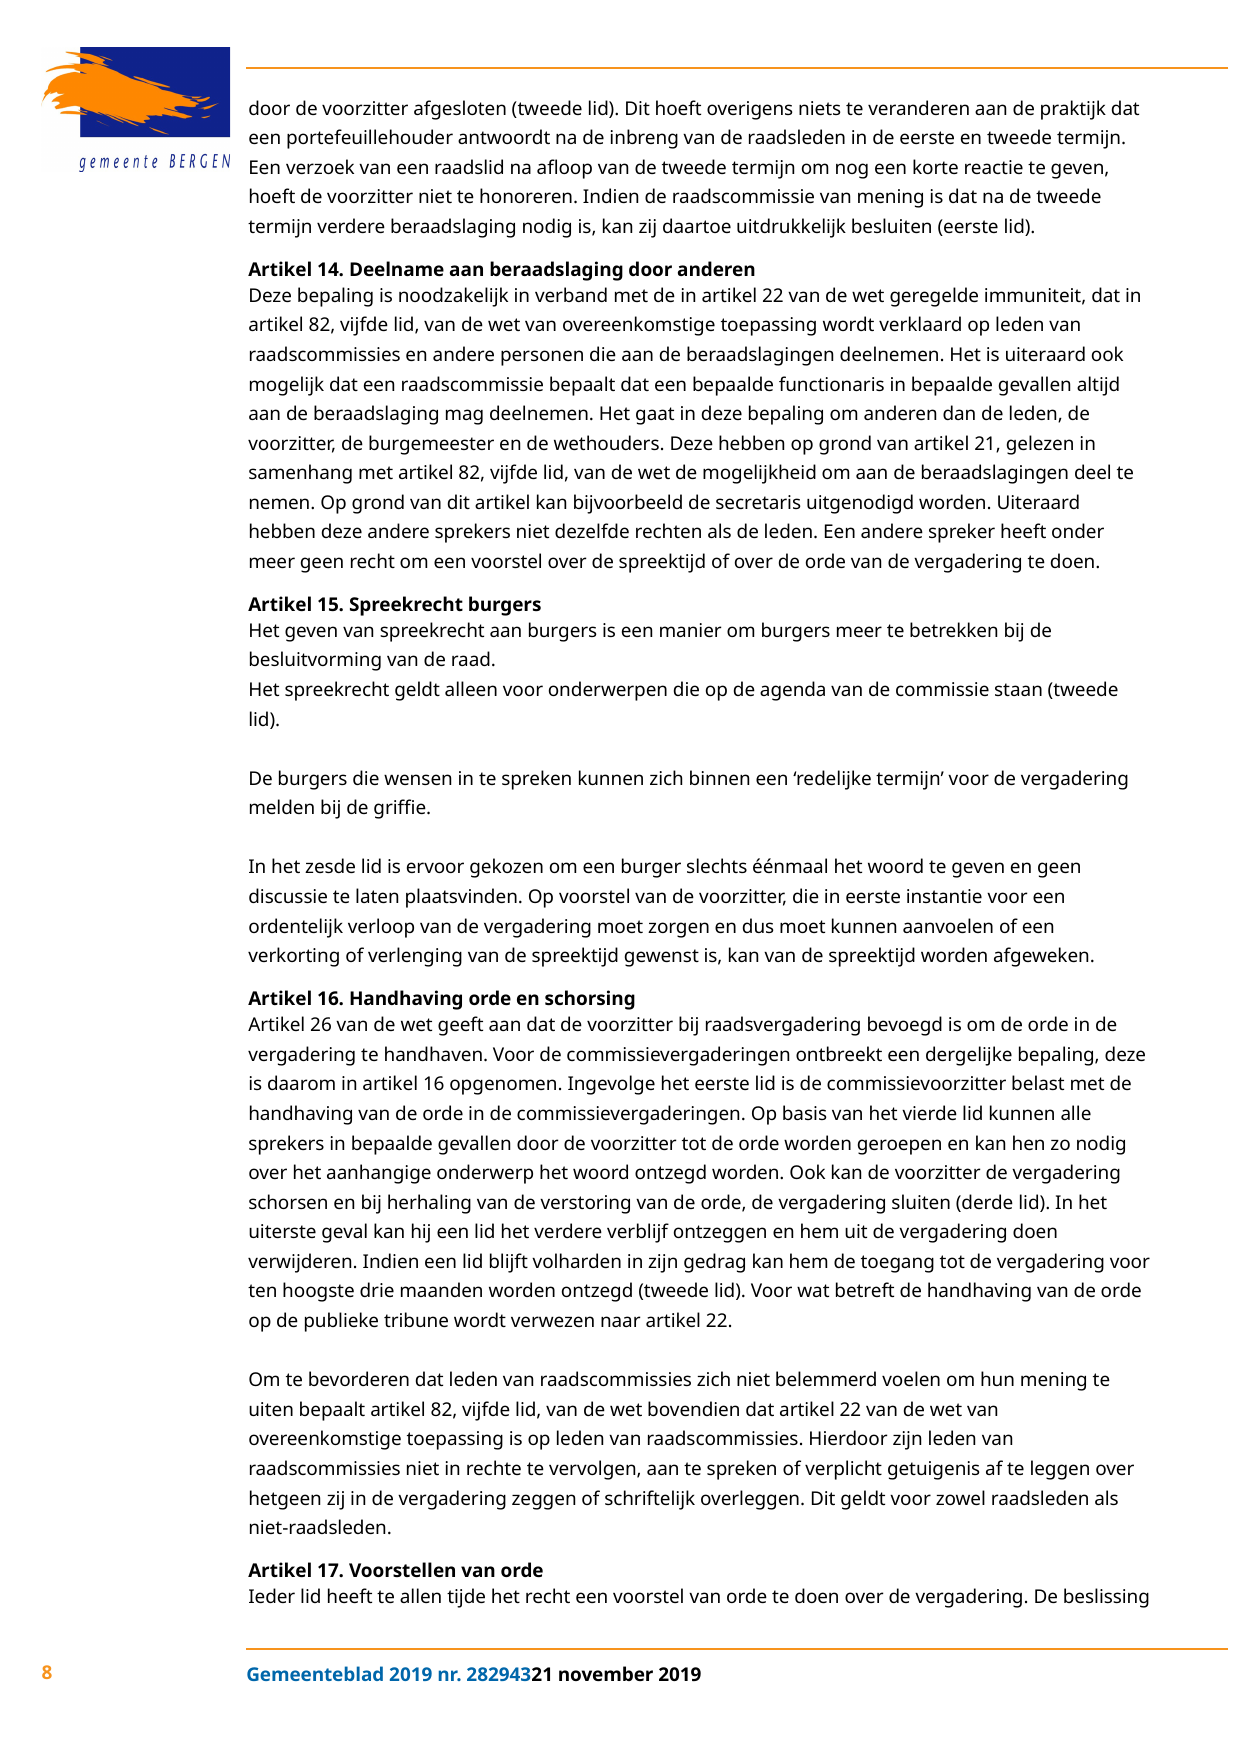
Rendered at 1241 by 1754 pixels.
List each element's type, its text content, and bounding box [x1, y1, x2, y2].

picture [41, 47, 231, 172]
text Artikel 14. Deelname aan beraadslaging door anderen [248, 256, 1152, 282]
text Het spreekrecht geldt alleen voor onderwerpen die op de agenda van de commissie staan (tweede lid). [248, 676, 1152, 732]
text Artikel 26 van de wet geeft aan dat de voorzitter bij raadsvergadering bevoegd is om de orde in de vergadering te handhaven. Voor de commissievergaderingen ontbreekt een dergelijke bepaling, deze is daarom in artikel 16 opgenomen. Ingevolge het eerste lid is de commissievoorzitter belast met de handhaving van de orde in de commissievergaderingen. Op basis van het vierde lid kunnen alle sprekers in bepaalde gevallen door de voorzitter tot de orde worden geroepen en kan hen zo nodig over het aanhangige onderwerp het woord ontzegd worden. Ook kan de voorzitter de vergadering schorsen en bij herhaling van de verstoring van de orde, de vergadering sluiten (derde lid). In het uiterste geval kan hij een lid het verdere verblijf ontzeggen en hem uit de vergadering doen verwijderen. Indien een lid blijft volharden in zijn gedrag kan hem de toegang tot de vergadering voor ten hoogste drie maanden worden ontzegd (tweede lid). Voor wat betreft de handhaving van de orde op de publieke tribune wordt verwezen naar artikel 22. [248, 1011, 1152, 1333]
text Het geven van spreekrecht aan burgers is een manier om burgers meer te betrekken bij de besluitvorming van de raad. [248, 617, 1152, 672]
text door de voorzitter afgesloten (tweede lid). Dit hoeft overigens niets te veranderen aan de praktijk dat een portefeuillehouder antwoordt na de inbreng van de raadsleden in de eerste en tweede termijn. Een verzoek van een raadslid na afloop van de tweede termijn om nog een korte reactie te geven, hoeft de voorzitter niet te honoreren. Indien de raadscommissie van mening is dat na de tweede termijn verdere beraadslaging nodig is, kan zij daartoe uitdrukkelijk besluiten (eerste lid). [248, 95, 1152, 239]
text De burgers die wensen in te spreken kunnen zich binnen een ‘redelijke termijn’ voor de vergadering melden bij de griffie. [248, 765, 1152, 820]
text In het zesde lid is ervoor gekozen om een burger slechts éénmaal het woord te geven en geen discussie te laten plaatsvinden. Op voorstel van de voorzitter, die in eerste instantie voor een ordentelijk verloop van de vergadering moet zorgen en dus moet kunnen aanvoelen of een verkorting of verlenging van de spreektijd gewenst is, kan van de spreektijd worden afgeweken. [248, 854, 1152, 968]
text Deze bepaling is noodzakelijk in verband met de in artikel 22 van de wet geregelde immuniteit, dat in artikel 82, vijfde lid, van de wet van overeenkomstige toepassing wordt verklaard op leden van raadscommissies en andere personen die aan de beraadslagingen deelnemen. Het is uiteraard ook mogelijk dat een raadscommissie bepaalt dat een bepaalde functionaris in bepaalde gevallen altijd aan de beraadslaging mag deelnemen. Het gaat in deze bepaling om anderen dan de leden, de voorzitter, de burgemeester en de wethouders. Deze hebben op grond van artikel 21, gelezen in samenhang met artikel 82, vijfde lid, van de wet de mogelijkheid om aan de beraadslagingen deel te nemen. Op grond van dit artikel kan bijvoorbeeld de secretaris uitgenodigd worden. Uiteraard hebben deze andere sprekers niet dezelfde rechten als de leden. Een andere spreker heeft onder meer geen recht om een voorstel over de spreektijd of over de orde van de vergadering te doen. [248, 282, 1152, 574]
text Om te bevorderen dat leden van raadscommissies zich niet belemmerd voelen om hun mening te uiten bepaalt artikel 82, vijfde lid, van de wet bovendien dat artikel 22 van de wet van overeenkomstige toepassing is op leden van raadscommissies. Hierdoor zijn leden van raadscommissies niet in rechte te vervolgen, aan te spreken of verplicht getuigenis af te leggen over hetgeen zij in de vergadering zeggen of schriftelijk overleggen. Dit geldt voor zowel raadsleden als niet-raadsleden. [248, 1366, 1152, 1540]
text Artikel 17. Voorstellen van orde [248, 1557, 1152, 1583]
text Ieder lid heeft te allen tijde het recht een voorstel van orde te doen over de vergadering. De beslissing [248, 1583, 1152, 1609]
text Artikel 16. Handhaving orde en schorsing [248, 986, 1152, 1011]
text Artikel 15. Spreekrecht burgers [248, 591, 1152, 617]
